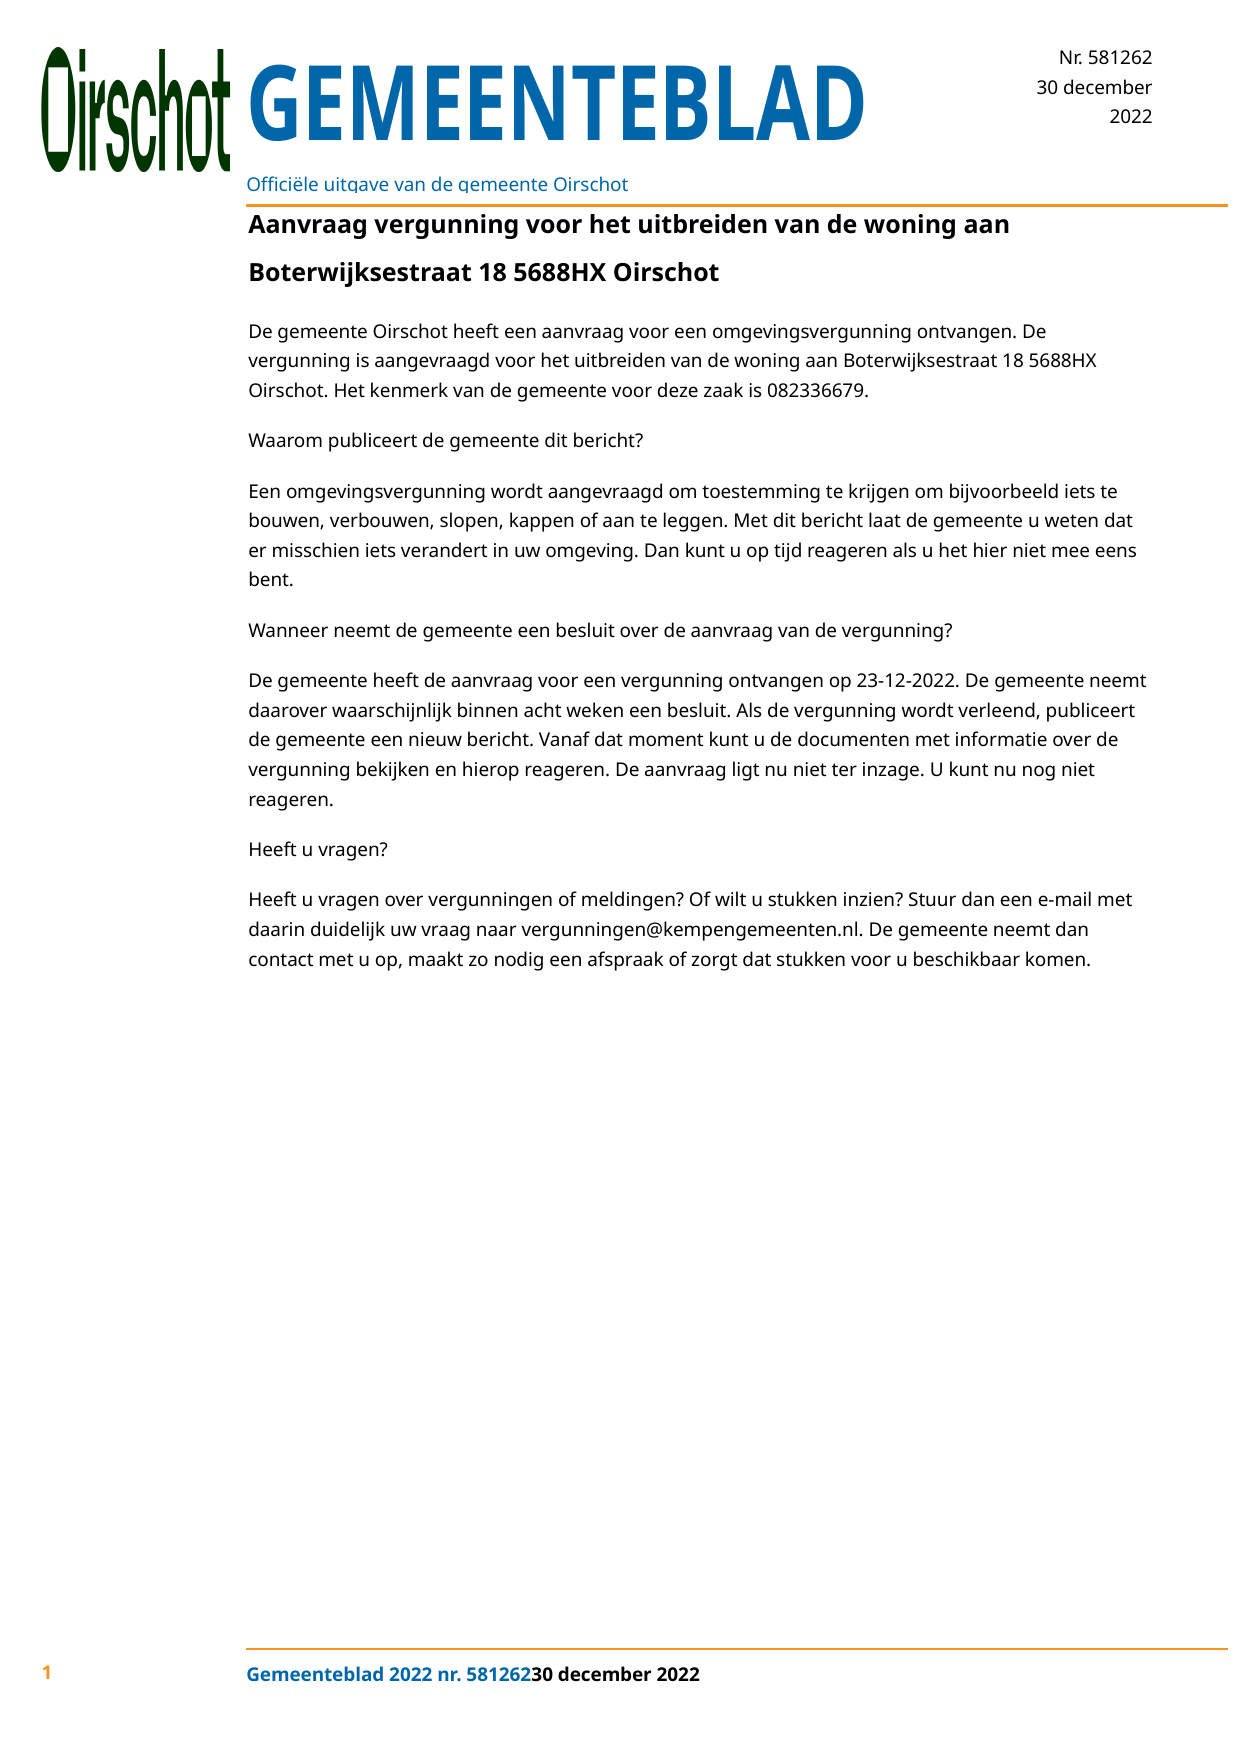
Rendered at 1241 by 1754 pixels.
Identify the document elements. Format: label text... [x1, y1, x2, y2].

text Heeft u vragen? [248, 836, 1152, 862]
picture [41, 47, 231, 172]
text Heeft u vragen over vergunningen of meldingen? Of wilt u stukken inzien? Stuur dan een e-mail met daarin duidelijk uw vraag naar vergunningen@kempengemeenten.nl. De gemeente neemt dan contact met u op, maakt zo nodig een afspraak of zorgt dat stukken voor u beschikbaar komen. [248, 887, 1152, 972]
text De gemeente heeft de aanvraag voor een vergunning ontvangen op 23-12-2022. De gemeente neemt daarover waarschijnlijk binnen acht weken een besluit. Als de vergunning wordt verleend, publiceert de gemeente een nieuw bericht. Vanaf dat moment kunt u de documenten met informatie over de vergunning bekijken en hierop reageren. De aanvraag ligt nu niet ter inzage. U kunt nu nog niet reageren. [248, 667, 1152, 812]
text Wanneer neemt de gemeente een besluit over de aanvraag van de vergunning? [248, 617, 1152, 643]
text De gemeente Oirschot heeft een aanvraag voor een omgevingsvergunning ontvangen. De vergunning is aangevraagd voor het uitbreiden van de woning aan Boterwijksestraat 18 5688HX Oirschot. Het kenmerk van de gemeente voor deze zaak is 082336679. [248, 318, 1152, 403]
text Een omgevingsvergunning wordt aangevraagd om toestemming te krijgen om bijvoorbeeld iets te bouwen, verbouwen, slopen, kappen of aan te leggen. Met dit bericht laat de gemeente u weten dat er misschien iets verandert in uw omgeving. Dan kunt u op tijd reageren als u het hier niet mee eens bent. [248, 478, 1152, 592]
text Aanvraag vergunning voor het uitbreiden van de woning aan Boterwijksestraat 18 5688HX Oirschot [248, 207, 1152, 288]
text Waarom publiceert de gemeente dit bericht? [248, 427, 1152, 453]
